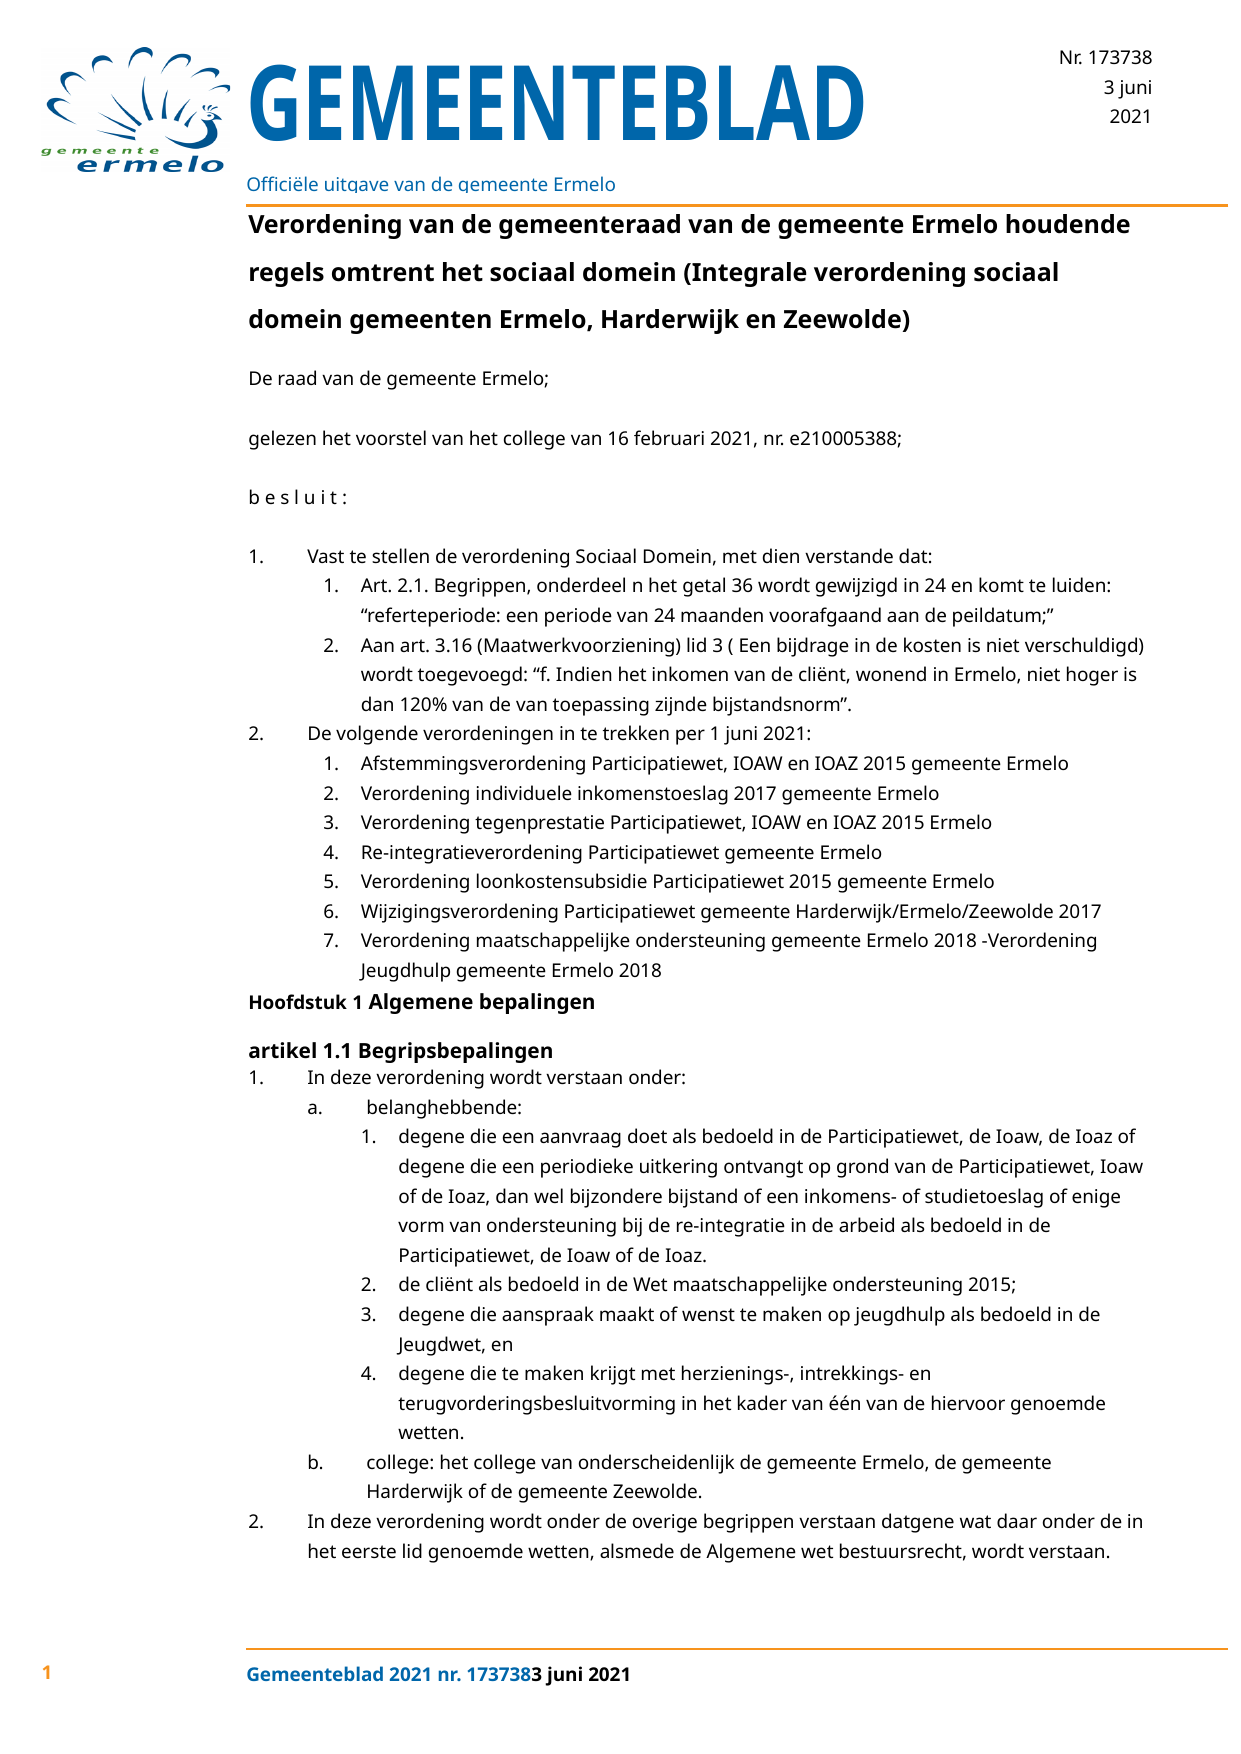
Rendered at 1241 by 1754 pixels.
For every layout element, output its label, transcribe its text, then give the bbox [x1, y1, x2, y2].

list Aan art. 3.16 (Maatwerkvoorziening) lid 3 ( Een bijdrage in de kosten is niet verschuldigd) wordt toegevoegd: “f. Indien het inkomen van de cliënt, wonend in Ermelo, niet hoger is dan 120% van de van toepassing zijnde bijstandsnorm”. [323, 632, 1152, 717]
text Hoofdstuk 1 Algemene bepalingen [248, 987, 1152, 1015]
list degene die een aanvraag doet als bedoeld in de Participatiewet, de Ioaw, de Ioaz of degene die een periodieke uitkering ontvangt op grond van de Participatiewet, Ioaw of de Ioaz, dan wel bijzondere bijstand of een inkomens- of studietoeslag of enige vorm van ondersteuning bij de re-integratie in de arbeid als bedoeld in de Participatiewet, de Ioaw of de Ioaz. [361, 1124, 1152, 1268]
text artikel 1.1 Begripsbepalingen [248, 1036, 1152, 1064]
list Re-integratieverordening Participatiewet gemeente Ermelo [323, 839, 1152, 864]
list Verordening tegenprestatie Participatiewet, IOAW en IOAZ 2015 Ermelo [323, 809, 1152, 835]
list college: het college van onderscheidenlijk de gemeente Ermelo, de gemeente Harderwijk of de gemeente Zeewolde. [307, 1449, 1152, 1504]
list belanghebbende: [307, 1094, 1152, 1120]
list Afstemmingsverordening Participatiewet, IOAW en IOAZ 2015 gemeente Ermelo [323, 750, 1152, 776]
list In deze verordening wordt onder de overige begrippen verstaan datgene wat daar onder de in het eerste lid genoemde wetten, alsmede de Algemene wet bestuursrecht, wordt verstaan. [248, 1508, 1152, 1563]
list Wijzigingsverordening Participatiewet gemeente Harderwijk/Ermelo/Zeewolde 2017 [323, 898, 1152, 924]
text gelezen het voorstel van het college van 16 februari 2021, nr. e210005388; [248, 425, 1152, 450]
list Verordening maatschappelijke ondersteuning gemeente Ermelo 2018 -Verordening Jeugdhulp gemeente Ermelo 2018 [323, 928, 1152, 983]
text De raad van de gemeente Ermelo; [248, 366, 1152, 391]
text b e s l u i t : [248, 484, 1152, 509]
list Verordening loonkostensubsidie Participatiewet 2015 gemeente Ermelo [323, 868, 1152, 894]
list degene die aanspraak maakt of wenst te maken op jeugdhulp als bedoeld in de Jeugdwet, en [361, 1301, 1152, 1356]
list degene die te maken krijgt met herzienings-, intrekkings- en terugvorderingsbesluitvorming in het kader van één van de hiervoor genoemde wetten. [361, 1360, 1152, 1445]
list De volgende verordeningen in te trekken per 1 juni 2021: [248, 721, 1152, 746]
list Art. 2.1. Begrippen, onderdeel n het getal 36 wordt gewijzigd in 24 en komt te luiden: “referteperiode: een periode van 24 maanden voorafgaand aan de peildatum;” [323, 573, 1152, 628]
picture [41, 47, 231, 172]
list de cliënt als bedoeld in de Wet maatschappelijke ondersteuning 2015; [361, 1272, 1152, 1297]
text Verordening van de gemeenteraad van de gemeente Ermelo houdende regels omtrent het sociaal domein (Integrale verordening sociaal domein gemeenten Ermelo, Harderwijk en Zeewolde) [248, 207, 1152, 336]
list Verordening individuele inkomenstoeslag 2017 gemeente Ermelo [323, 780, 1152, 805]
list Vast te stellen de verordening Sociaal Domein, met dien verstande dat: [248, 543, 1152, 569]
list In deze verordening wordt verstaan onder: [248, 1064, 1152, 1090]
